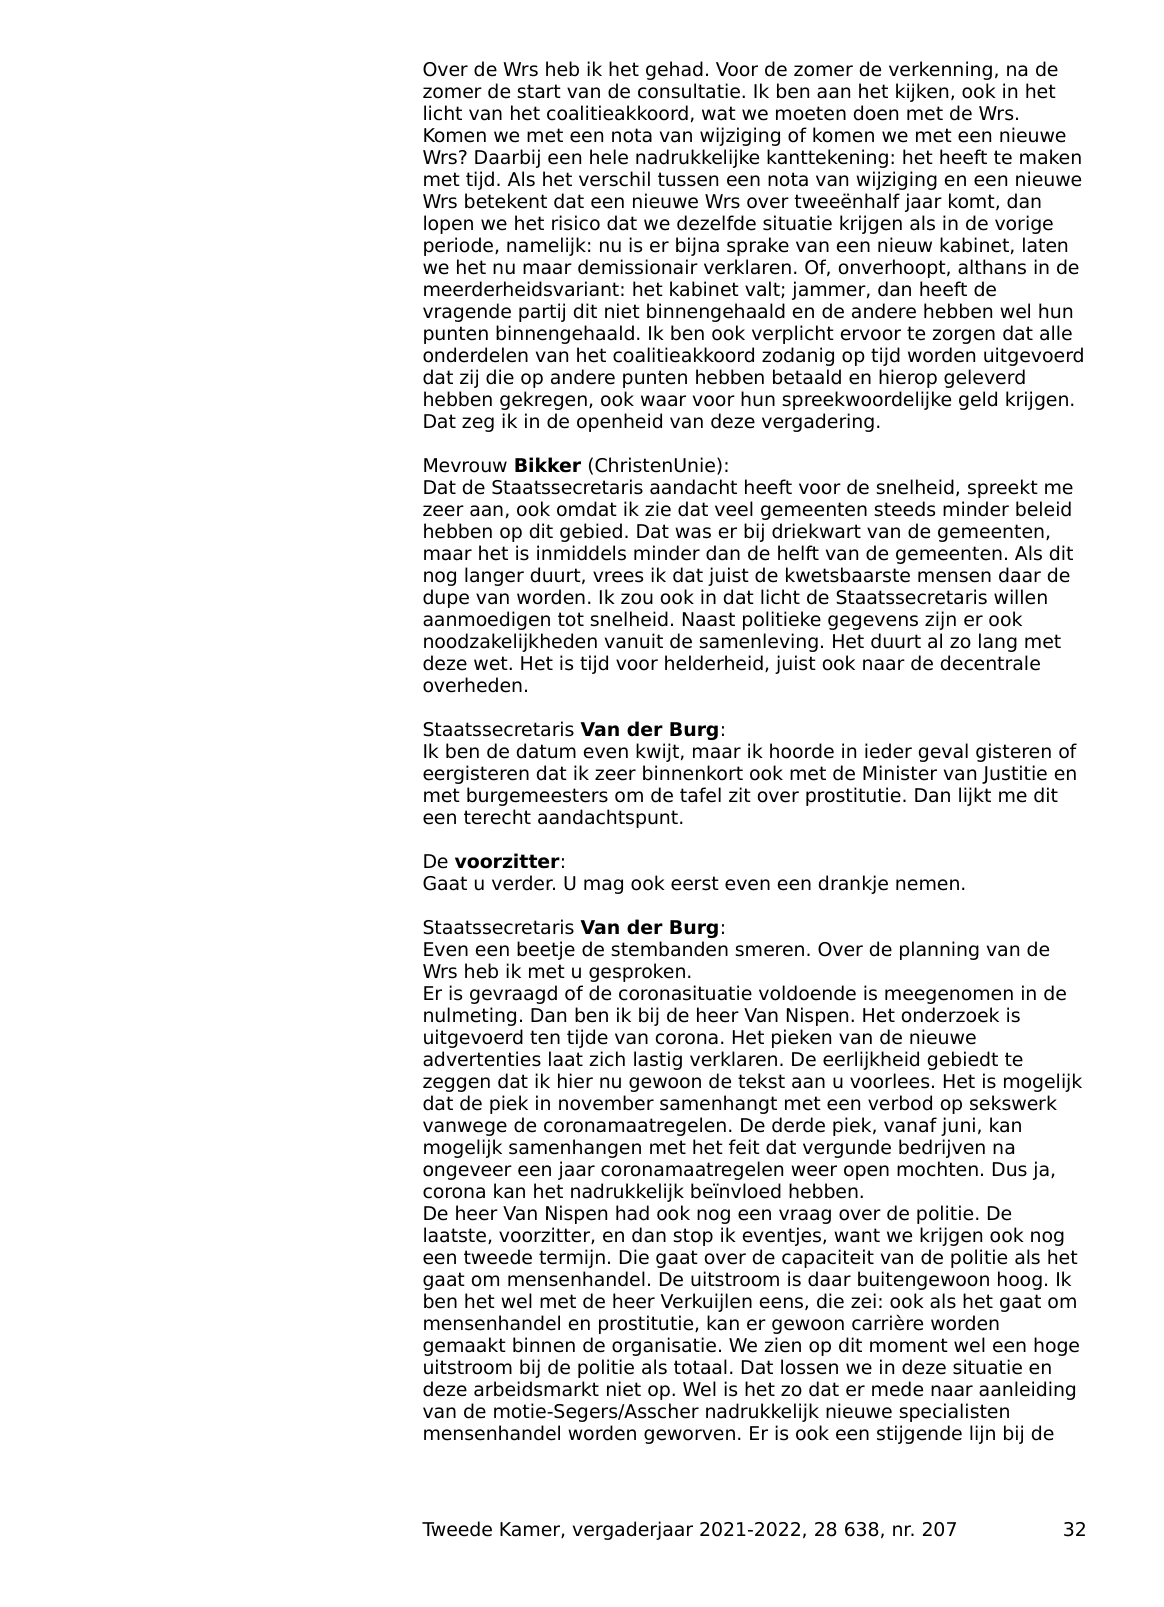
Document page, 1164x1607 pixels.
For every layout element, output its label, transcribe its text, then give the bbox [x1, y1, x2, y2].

text Mevrouw Bikker (ChristenUnie): [422, 455, 1087, 477]
text Even een beetje de stembanden smeren. Over de planning van de Wrs heb ik met u gesproken. [422, 939, 1087, 983]
text Staatssecretaris Van der Burg: [422, 719, 1087, 741]
text Staatssecretaris Van der Burg: [422, 917, 1087, 939]
text Er is gevraagd of de coronasituatie voldoende is meegenomen in de nulmeting. Dan ben ik bij de heer Van Nispen. Het onderzoek is uitgevoerd ten tijde van corona. Het pieken van de nieuwe advertenties laat zich lastig verklaren. De eerlijkheid gebiedt te zeggen dat ik hier nu gewoon de tekst aan u voorlees. Het is mogelijk dat de piek in november samenhangt met een verbod op sekswerk vanwege de coronamaatregelen. De derde piek, vanaf juni, kan mogelijk samenhangen met het feit dat vergunde bedrijven na ongeveer een jaar coronamaatregelen weer open mochten. Dus ja, corona kan het nadrukkelijk beïnvloed hebben. [422, 983, 1087, 1203]
text Over de Wrs heb ik het gehad. Voor de zomer de verkenning, na de zomer de start van de consultatie. Ik ben aan het kijken, ook in het licht van het coalitieakkoord, wat we moeten doen met de Wrs. Komen we met een nota van wijziging of komen we met een nieuwe Wrs? Daarbij een hele nadrukkelijke kanttekening: het heeft te maken met tijd. Als het verschil tussen een nota van wijziging en een nieuwe Wrs betekent dat een nieuwe Wrs over tweeënhalf jaar komt, dan lopen we het risico dat we dezelfde situatie krijgen als in de vorige periode, namelijk: nu is er bijna sprake van een nieuw kabinet, laten we het nu maar demissionair verklaren. Of, onverhoopt, althans in de meerderheidsvariant: het kabinet valt; jammer, dan heeft de vragende partij dit niet binnengehaald en de andere hebben wel hun punten binnengehaald. Ik ben ook verplicht ervoor te zorgen dat alle onderdelen van het coalitieakkoord zodanig op tijd worden uitgevoerd dat zij die op andere punten hebben betaald en hierop geleverd hebben gekregen, ook waar voor hun spreekwoordelijke geld krijgen. Dat zeg ik in de openheid van deze vergadering. [422, 59, 1087, 433]
text Gaat u verder. U mag ook eerst even een drankje nemen. [422, 873, 1087, 895]
text De heer Van Nispen had ook nog een vraag over de politie. De laatste, voorzitter, en dan stop ik eventjes, want we krijgen ook nog een tweede termijn. Die gaat over de capaciteit van de politie als het gaat om mensenhandel. De uitstroom is daar buitengewoon hoog. Ik ben het wel met de heer Verkuijlen eens, die zei: ook als het gaat om mensenhandel en prostitutie, kan er gewoon carrière worden gemaakt binnen de organisatie. We zien op dit moment wel een hoge uitstroom bij de politie als totaal. Dat lossen we in deze situatie en deze arbeidsmarkt niet op. Wel is het zo dat er mede naar aanleiding van de motie-Segers/Asscher nadrukkelijk nieuwe specialisten mensenhandel worden geworven. Er is ook een stijgende lijn bij de [422, 1203, 1087, 1444]
text Dat de Staatssecretaris aandacht heeft voor de snelheid, spreekt me zeer aan, ook omdat ik zie dat veel gemeenten steeds minder beleid hebben op dit gebied. Dat was er bij driekwart van de gemeenten, maar het is inmiddels minder dan de helft van de gemeenten. Als dit nog langer duurt, vrees ik dat juist de kwetsbaarste mensen daar de dupe van worden. Ik zou ook in dat licht de Staatssecretaris willen aanmoedigen tot snelheid. Naast politieke gegevens zijn er ook noodzakelijkheden vanuit de samenleving. Het duurt al zo lang met deze wet. Het is tijd voor helderheid, juist ook naar de decentrale overheden. [422, 477, 1087, 697]
text Ik ben de datum even kwijt, maar ik hoorde in ieder geval gisteren of eergisteren dat ik zeer binnenkort ook met de Minister van Justitie en met burgemeesters om de tafel zit over prostitutie. Dan lijkt me dit een terecht aandachtspunt. [422, 741, 1087, 829]
text De voorzitter: [422, 851, 1087, 873]
